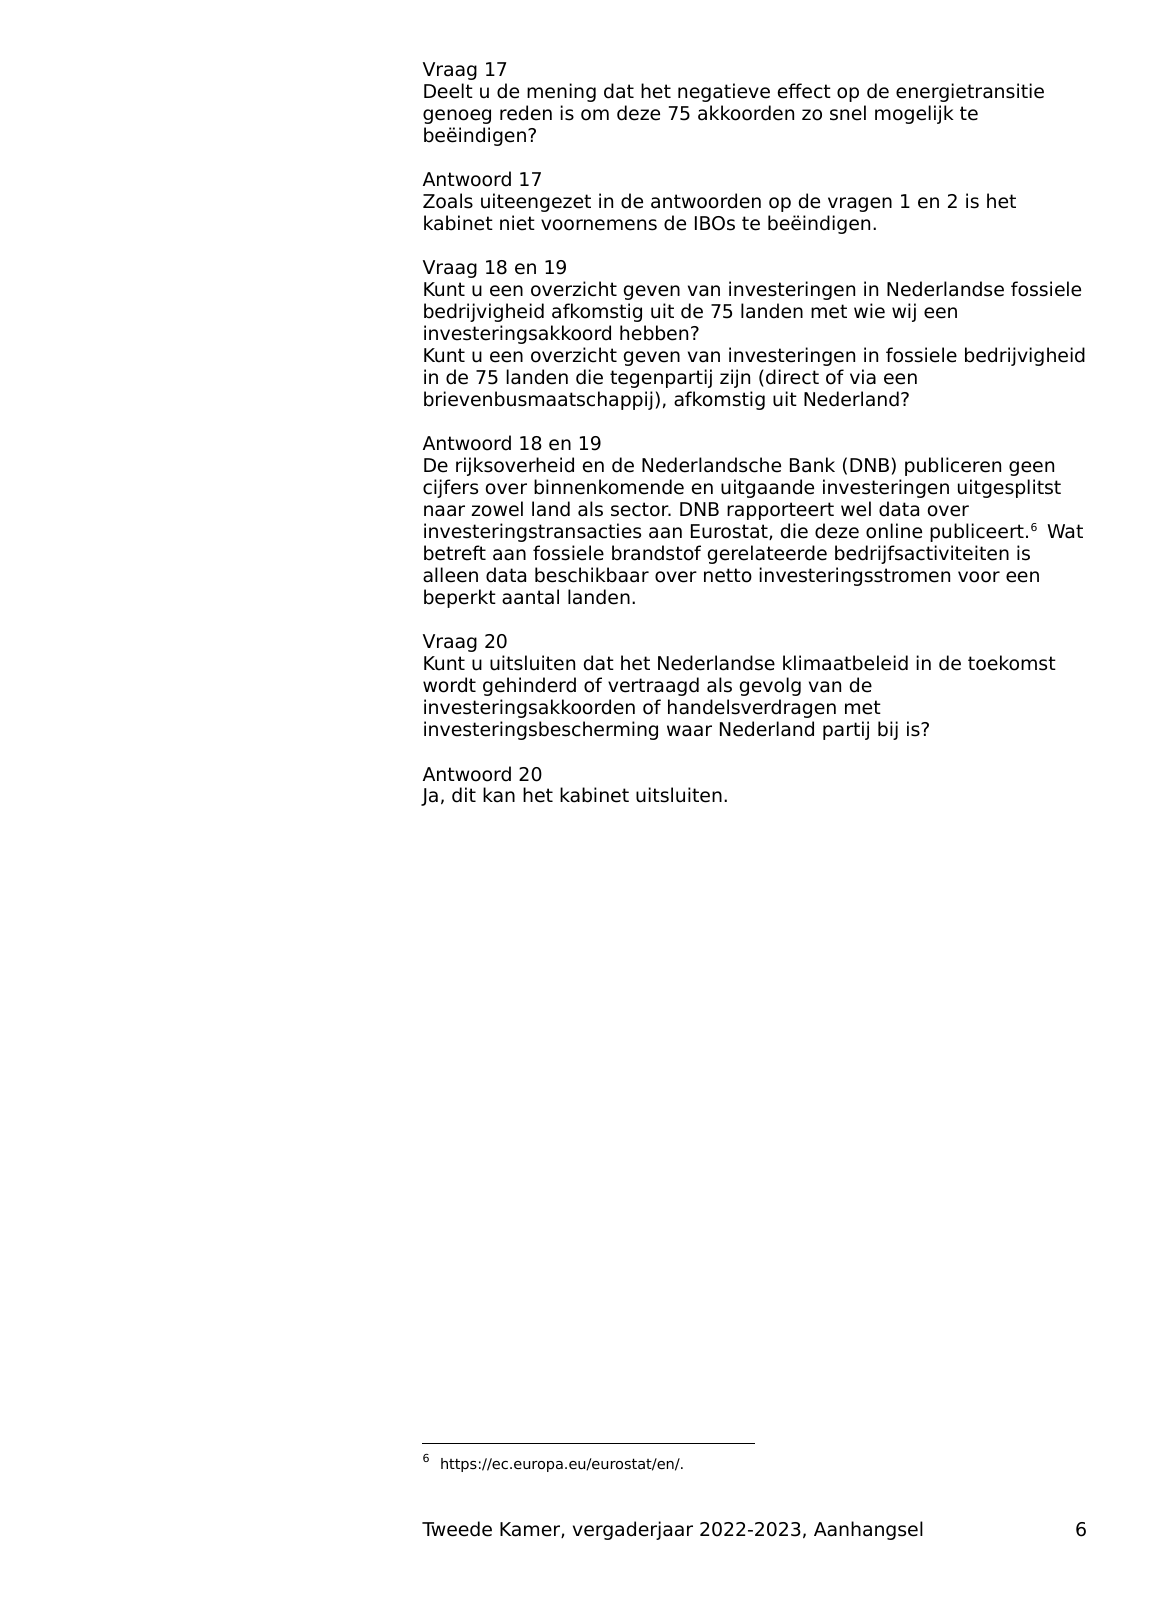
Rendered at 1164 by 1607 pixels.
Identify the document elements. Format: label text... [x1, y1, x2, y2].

text De rijksoverheid en de Nederlandsche Bank (DNB) publiceren geen cijfers over binnenkomende en uitgaande investeringen uitgesplitst naar zowel land als sector. DNB rapporteert wel data over investeringstransacties aan Eurostat, die deze online publiceert. Wat betreft aan fossiele brandstof gerelateerde bedrijfsactiviteiten is alleen data beschikbaar over netto investeringsstromen voor een beperkt aantal landen. [422, 455, 1087, 609]
text Antwoord 20 [422, 763, 1087, 785]
text Ja, dit kan het kabinet uitsluiten. [422, 785, 1087, 807]
text Vraag 18 en 19 [422, 257, 1087, 279]
text Vraag 20 [422, 631, 1087, 653]
text Kunt u een overzicht geven van investeringen in Nederlandse fossiele bedrijvigheid afkomstig uit de 75 landen met wie wij een investeringsakkoord hebben? [422, 279, 1087, 345]
text Antwoord 18 en 19 [422, 433, 1087, 455]
text Kunt u uitsluiten dat het Nederlandse klimaatbeleid in de toekomst wordt gehinderd of vertraagd als gevolg van de investeringsakkoorden of handelsverdragen met investeringsbescherming waar Nederland partij bij is? [422, 653, 1087, 741]
text Antwoord 17 [422, 169, 1087, 191]
text Deelt u de mening dat het negatieve effect op de energietransitie genoeg reden is om deze 75 akkoorden zo snel mogelijk te beëindigen? [422, 81, 1087, 147]
text Kunt u een overzicht geven van investeringen in fossiele bedrijvigheid in de 75 landen die tegenpartij zijn (direct of via een brievenbusmaatschappij), afkomstig uit Nederland? [422, 345, 1087, 411]
text https://ec.europa.eu/eurostat/en/. [422, 1452, 1087, 1474]
text Vraag 17 [422, 59, 1087, 81]
text Zoals uiteengezet in de antwoorden op de vragen 1 en 2 is het kabinet niet voornemens de IBOs te beëindigen. [422, 191, 1087, 235]
